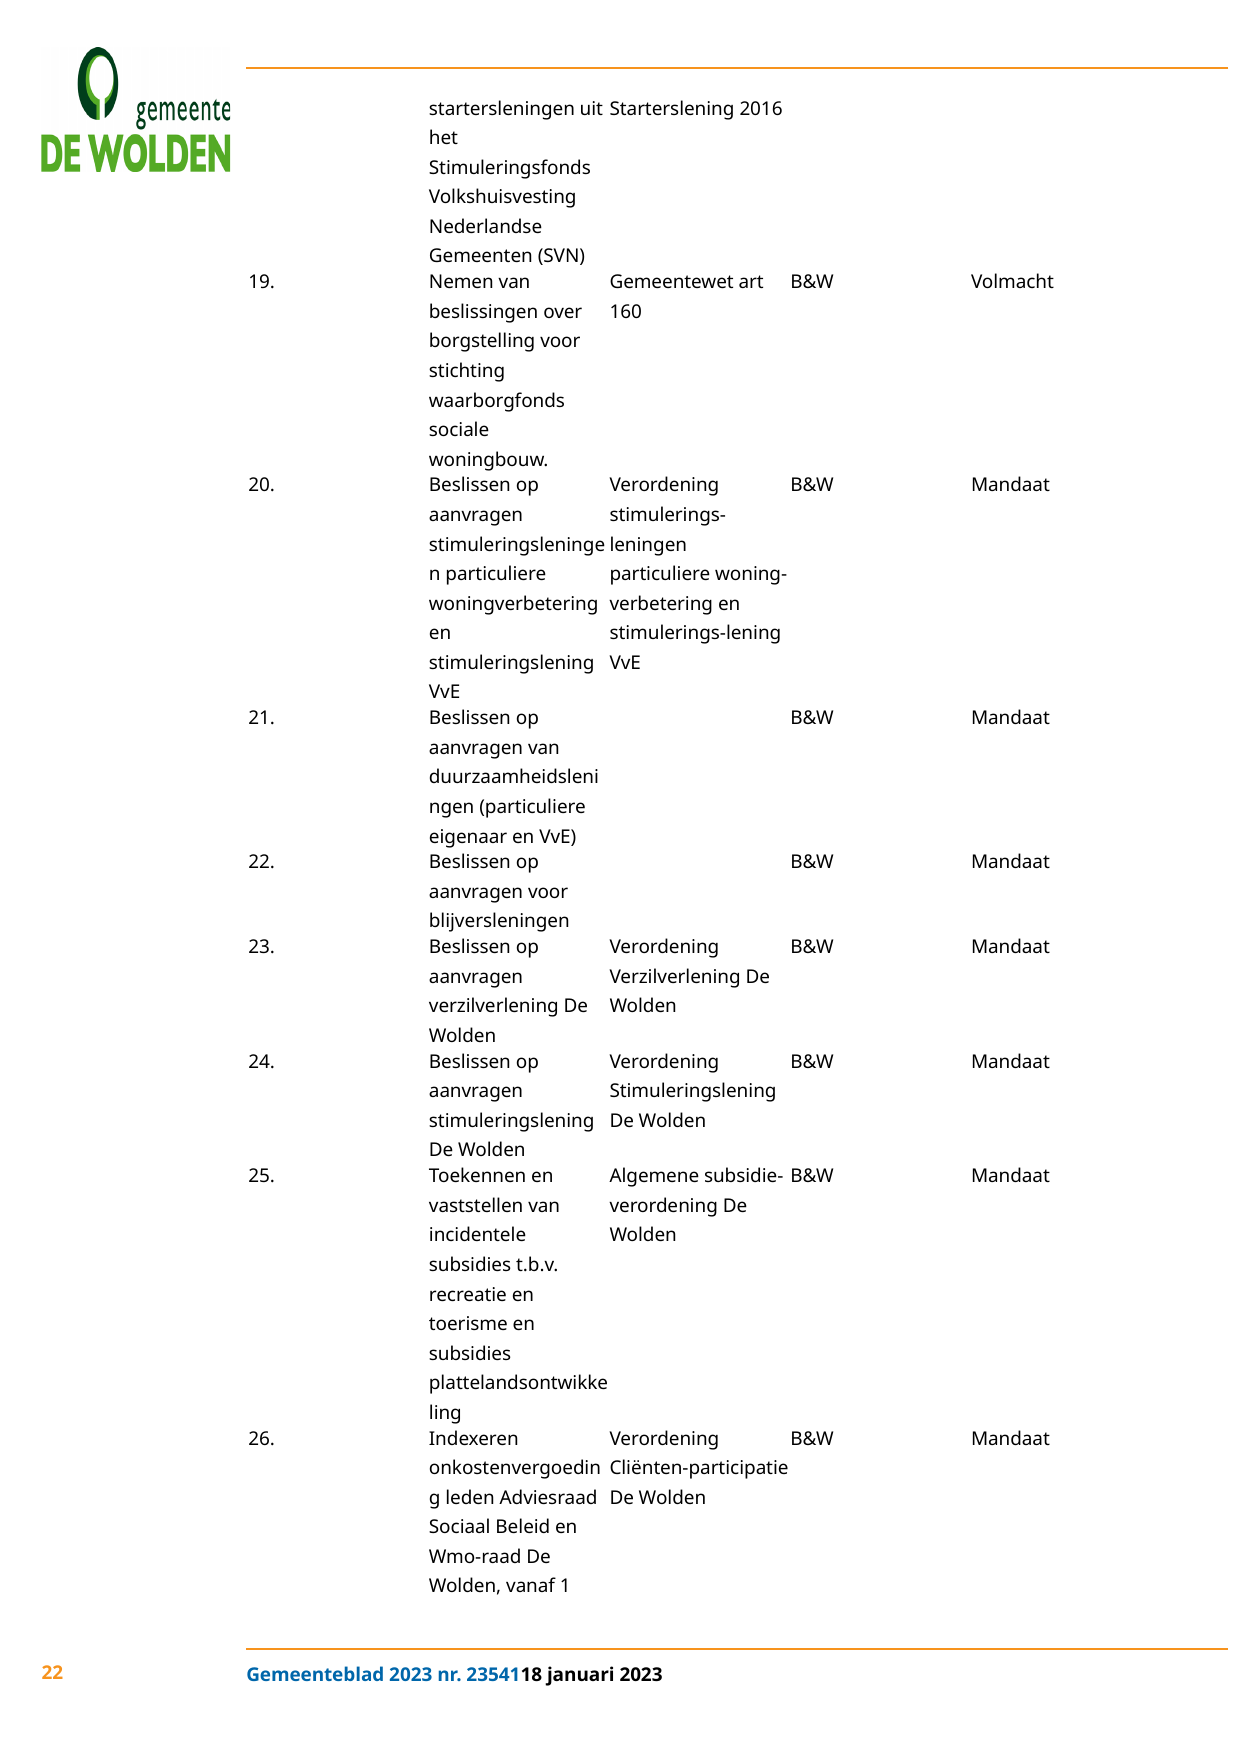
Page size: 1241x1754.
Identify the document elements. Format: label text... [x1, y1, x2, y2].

table_cell [971, 95, 1152, 268]
table_cell Algemene subsidie-verordening De Wolden [609, 1163, 790, 1425]
table_cell Verordening Stimuleringslening De Wolden [609, 1048, 790, 1162]
table_cell Beslissen op aanvragen stimuleringsleningen particuliere woningverbetering en stimuleringslening VvE [429, 472, 609, 704]
table_cell Verordening Verzilverlening De Wolden [609, 934, 790, 1048]
table_cell Verordening Cliënten-participatie De Wolden [609, 1425, 790, 1598]
table_cell [248, 1048, 429, 1162]
table_cell Mandaat [971, 1163, 1152, 1425]
table_cell B&W [790, 1425, 971, 1598]
table_cell Mandaat [971, 472, 1152, 704]
table_cell B&W [790, 472, 971, 704]
table_cell Beslissen op aanvragen stimuleringslening De Wolden [429, 1048, 609, 1162]
table_cell Indexeren onkostenvergoeding leden Adviesraad Sociaal Beleid en Wmo-raad De Wolden, vanaf 1 [429, 1425, 609, 1598]
table_cell [248, 705, 429, 848]
table_cell Mandaat [971, 1048, 1152, 1162]
table_cell [248, 849, 429, 933]
table_cell Mandaat [971, 849, 1152, 933]
table_cell [790, 95, 971, 268]
table_cell B&W [790, 1163, 971, 1425]
table_cell Mandaat [971, 705, 1152, 848]
table_cell B&W [790, 934, 971, 1048]
table_cell B&W [790, 269, 971, 472]
table_cell [248, 934, 429, 1048]
table_cell Mandaat [971, 1425, 1152, 1598]
table_cell Nemen van beslissingen over borgstelling voor stichting waarborgfonds sociale woningbouw. [429, 269, 609, 472]
table_cell B&W [790, 1048, 971, 1162]
table_cell [248, 1425, 429, 1598]
table_cell Mandaat [971, 934, 1152, 1048]
table_cell Toekennen en vaststellen van incidentele subsidies t.b.v. recreatie en toerisme en subsidies plattelandsontwikkeling [429, 1163, 609, 1425]
table_cell B&W [790, 705, 971, 848]
table_cell Starterslening 2016 [609, 95, 790, 268]
table_cell [248, 95, 429, 268]
table_cell [609, 705, 790, 848]
table_cell startersleningen uit het Stimuleringsfonds Volkshuisvesting Nederlandse Gemeenten (SVN) [429, 95, 609, 268]
table_cell Verordening stimulerings-leningen particuliere woning-verbetering en stimulerings-lening VvE [609, 472, 790, 704]
table_cell [248, 472, 429, 704]
table_cell [248, 269, 429, 472]
table_cell Beslissen op aanvragen voor blijversleningen [429, 849, 609, 933]
table_cell [609, 849, 790, 933]
table_cell B&W [790, 849, 971, 933]
table_cell Gemeentewet art 160 [609, 269, 790, 472]
picture [41, 47, 231, 172]
table_cell Beslissen op aanvragen van duurzaamheidsleningen (particuliere eigenaar en VvE) [429, 705, 609, 848]
table_cell Volmacht [971, 269, 1152, 472]
table_cell Beslissen op aanvragen verzilverlening De Wolden [429, 934, 609, 1048]
table_cell [248, 1163, 429, 1425]
